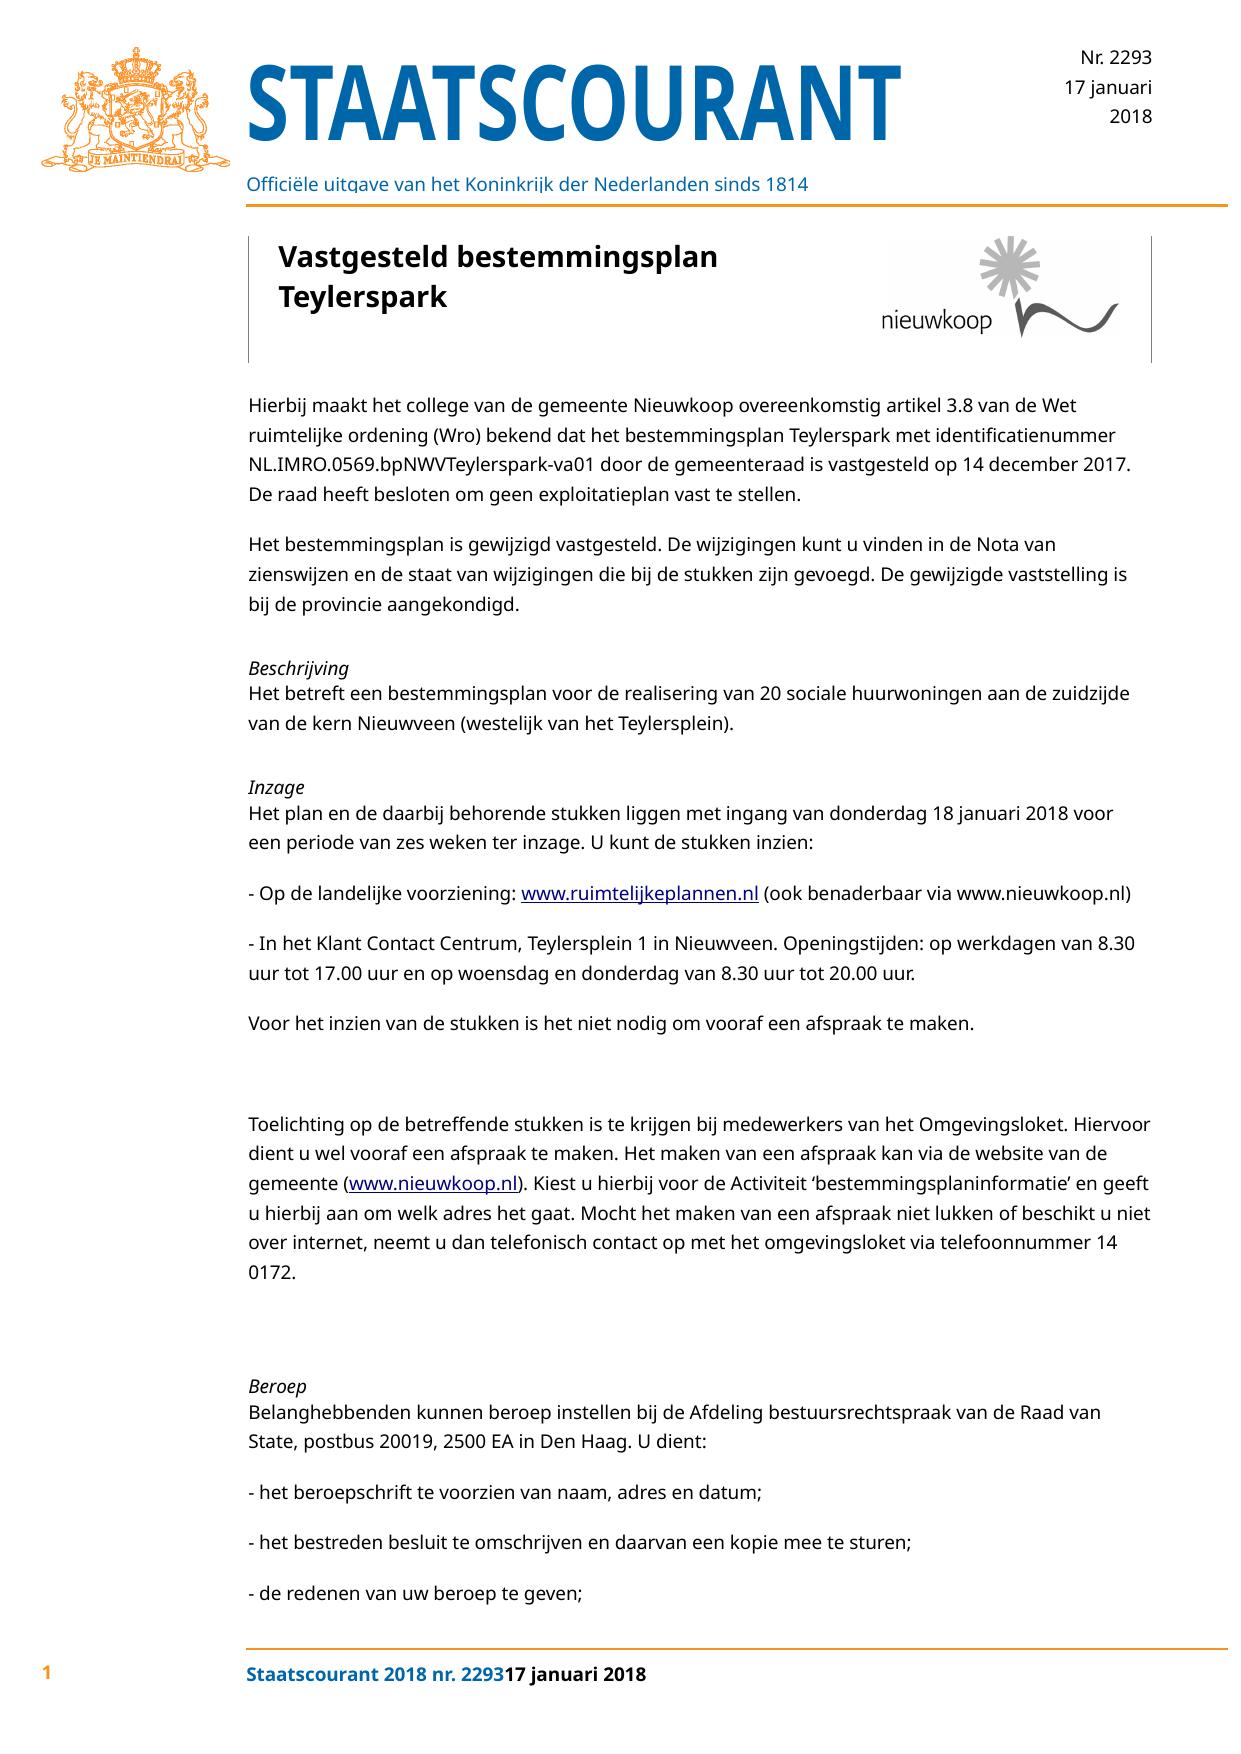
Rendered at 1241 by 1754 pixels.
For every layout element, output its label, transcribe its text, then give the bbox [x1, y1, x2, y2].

text - het bestreden besluit te omschrijven en daarvan een kopie mee te sturen; [248, 1529, 1152, 1555]
text Toelichting op de betreffende stukken is te krijgen bij medewerkers van het Omgevingsloket. Hiervoor dient u wel vooraf een afspraak te maken. Het maken van een afspraak kan via de website van de gemeente (www.nieuwkoop.nl). Kiest u hierbij voor de Activiteit ‘bestemmingsplaninformatie’ en geeft u hierbij aan om welk adres het gaat. Mocht het maken van een afspraak niet lukken of beschikt u niet over internet, neemt u dan telefonisch contact op met het omgevingsloket via telefoonnummer 14 0172. [248, 1111, 1152, 1284]
text Het betreft een bestemmingsplan voor de realisering van 20 sociale huurwoningen aan de zuidzijde van de kern Nieuwveen (westelijk van het Teylersplein). [248, 680, 1152, 736]
text Belanghebbenden kunnen beroep instellen bij de Afdeling bestuursrechtspraak van de Raad van State, postbus 20019, 2500 EA in Den Haag. U dient: [248, 1399, 1152, 1454]
text Beroep [248, 1373, 1152, 1399]
text Beschrijving [248, 655, 1152, 680]
text - het beroepschrift te voorzien van naam, adres en datum; [248, 1479, 1152, 1505]
text Voor het inzien van de stukken is het niet nodig om vooraf een afspraak te maken. [248, 1010, 1152, 1036]
text - In het Klant Contact Centrum, Teylersplein 1 in Nieuwveen. Openingstijden: op werkdagen van 8.30 uur tot 17.00 uur en op woensdag en donderdag van 8.30 uur tot 20.00 uur. [248, 930, 1152, 985]
text Het bestemmingsplan is gewijzigd vastgesteld. De wijzigingen kunt u vinden in de Nota van zienswijzen en de staat van wijzigingen die bij de stukken zijn gevoegd. De gewijzigde vaststelling is bij de provincie aangekondigd. [248, 532, 1152, 616]
text Inzage [248, 774, 1152, 800]
text Het plan en de daarbij behorende stukken liggen met ingang van donderdag 18 januari 2018 voor een periode van zes weken ter inzage. U kunt de stukken inzien: [248, 800, 1152, 855]
picture [41, 47, 231, 172]
picture [882, 236, 1119, 338]
text - de redenen van uw beroep te geven; [248, 1580, 1152, 1606]
text Hierbij maakt het college van de gemeente Nieuwkoop overeenkomstig artikel 3.8 van de Wet ruimtelijke ordening (Wro) bekend dat het bestemmingsplan Teylerspark met identificatienummer NL.IMRO.0569.bpNWVTeylerspark-va01 door de gemeenteraad is vastgesteld op 14 december 2017. De raad heeft besloten om geen exploitatieplan vast te stellen. [248, 392, 1152, 507]
table_header Vastgesteld bestemmingsplan Teylerspark [249, 236, 850, 363]
text - Op de landelijke voorziening: www.ruimtelijkeplannen.nl (ook benaderbaar via www.nieuwkoop.nl) [248, 880, 1152, 905]
table_header [850, 236, 1151, 363]
